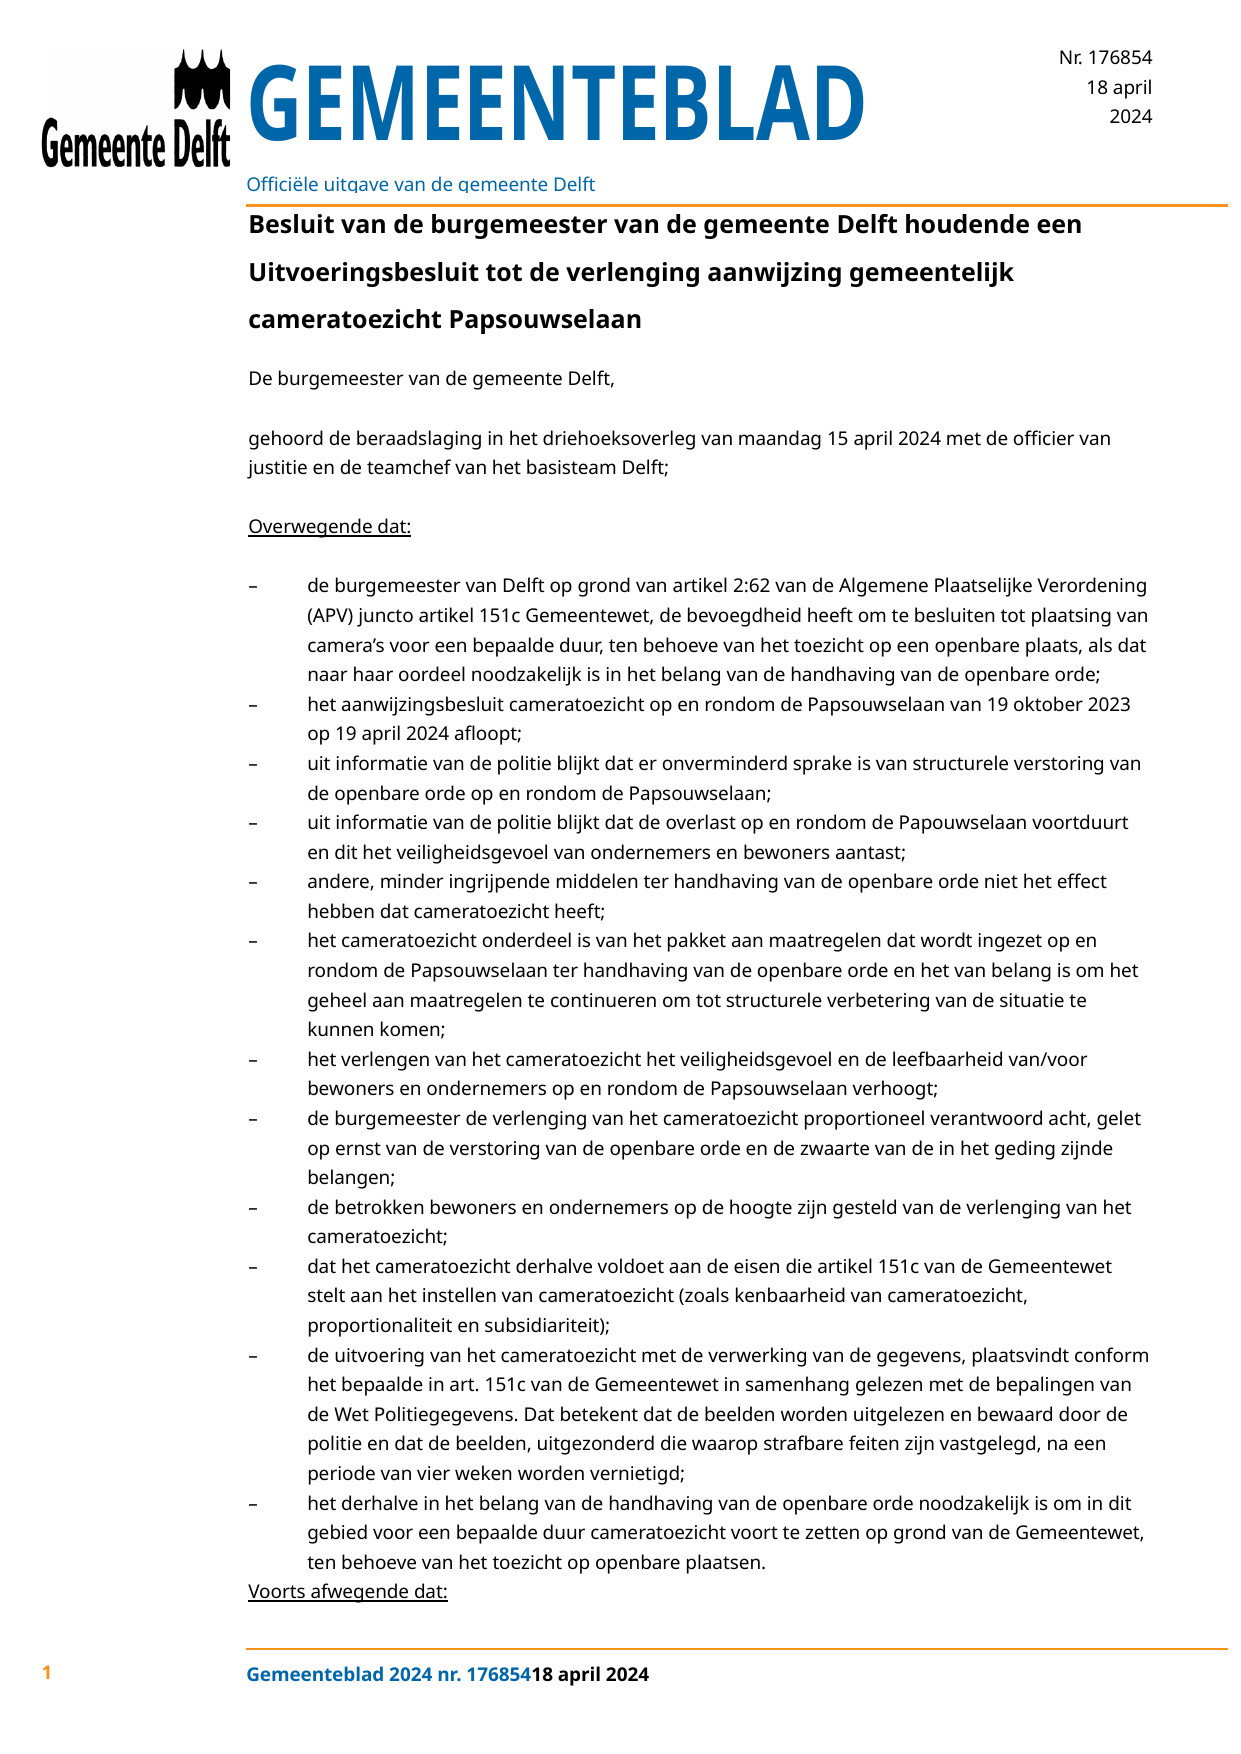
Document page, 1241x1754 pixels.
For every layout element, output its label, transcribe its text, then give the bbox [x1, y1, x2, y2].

list uit informatie van de politie blijkt dat er onverminderd sprake is van structurele verstoring van de openbare orde op en rondom de Papsouwselaan; [248, 750, 1152, 805]
list dat het cameratoezicht derhalve voldoet aan de eisen die artikel 151c van de Gemeentewet stelt aan het instellen van cameratoezicht (zoals kenbaarheid van cameratoezicht, proportionaliteit en subsidiariteit); [248, 1253, 1152, 1338]
list de betrokken bewoners en ondernemers op de hoogte zijn gesteld van de verlenging van het cameratoezicht; [248, 1194, 1152, 1249]
list de burgemeester de verlenging van het cameratoezicht proportioneel verantwoord acht, gelet op ernst van de verstoring van de openbare orde en de zwaarte van de in het geding zijnde belangen; [248, 1105, 1152, 1190]
text Overwegende dat: [248, 513, 1152, 539]
list de uitvoering van het cameratoezicht met de verwerking van de gegevens, plaatsvindt conform het bepaalde in art. 151c van de Gemeentewet in samenhang gelezen met de bepalingen van de Wet Politiegegevens. Dat betekent dat de beelden worden uitgelezen en bewaard door de politie en dat de beelden, uitgezonderd die waarop strafbare feiten zijn vastgelegd, na een periode van vier weken worden vernietigd; [248, 1342, 1152, 1486]
list het derhalve in het belang van de handhaving van de openbare orde noodzakelijk is om in dit gebied voor een bepaalde duur cameratoezicht voort te zetten op grond van de Gemeentewet, ten behoeve van het toezicht op openbare plaatsen. [248, 1490, 1152, 1574]
text Besluit van de burgemeester van de gemeente Delft houdende een Uitvoeringsbesluit tot de verlenging aanwijzing gemeentelijk cameratoezicht Papsouwselaan [248, 207, 1152, 336]
list het verlengen van het cameratoezicht het veiligheidsgevoel en de leefbaarheid van/voor bewoners en ondernemers op en rondom de Papsouwselaan verhoogt; [248, 1046, 1152, 1101]
text Voorts afwegende dat: [248, 1578, 1152, 1604]
text gehoord de beraadslaging in het driehoeksoverleg van maandag 15 april 2024 met de officier van justitie en de teamchef van het basisteam Delft; [248, 425, 1152, 480]
list andere, minder ingrijpende middelen ter handhaving van de openbare orde niet het effect hebben dat cameratoezicht heeft; [248, 868, 1152, 924]
list het cameratoezicht onderdeel is van het pakket aan maatregelen dat wordt ingezet op en rondom de Papsouwselaan ter handhaving van de openbare orde en het van belang is om het geheel aan maatregelen te continueren om tot structurele verbetering van de situatie te kunnen komen; [248, 928, 1152, 1042]
list uit informatie van de politie blijkt dat de overlast op en rondom de Papouwselaan voortduurt en dit het veiligheidsgevoel van ondernemers en bewoners aantast; [248, 809, 1152, 864]
list het aanwijzingsbesluit cameratoezicht op en rondom de Papsouwselaan van 19 oktober 2023 op 19 april 2024 afloopt; [248, 691, 1152, 746]
list de burgemeester van Delft op grond van artikel 2:62 van de Algemene Plaatselijke Verordening (APV) juncto artikel 151c Gemeentewet, de bevoegdheid heeft om te besluiten tot plaatsing van camera’s voor een bepaalde duur, ten behoeve van het toezicht op een openbare plaats, als dat naar haar oordeel noodzakelijk is in het belang van de handhaving van de openbare orde; [248, 573, 1152, 687]
text De burgemeester van de gemeente Delft, [248, 366, 1152, 391]
picture [41, 47, 231, 172]
